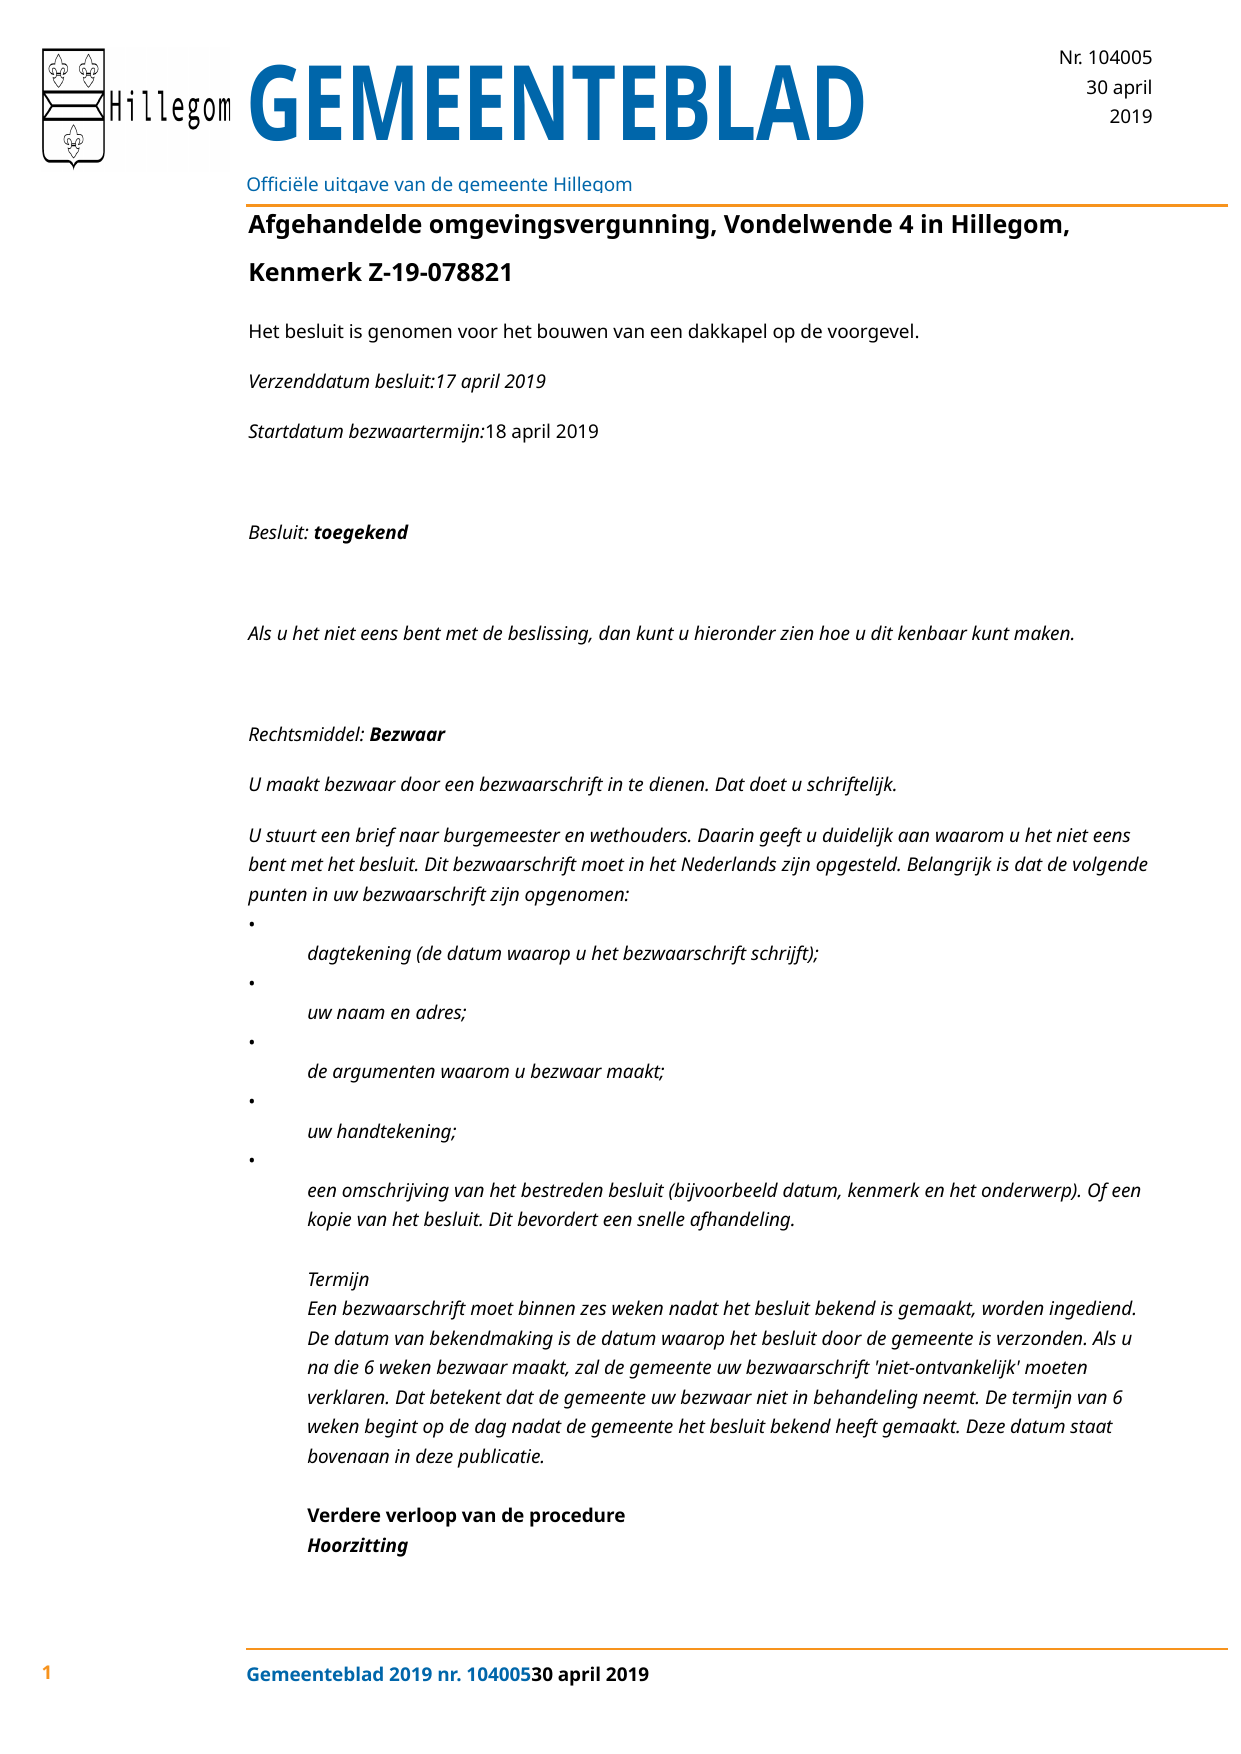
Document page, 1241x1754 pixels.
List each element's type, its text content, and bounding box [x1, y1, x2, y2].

text Het besluit is genomen voor het bouwen van een dakkapel op de voorgevel. [248, 318, 1152, 344]
picture [41, 47, 231, 172]
list Hoorzitting [248, 1532, 1152, 1558]
list Een bezwaarschrift moet binnen zes weken nadat het besluit bekend is gemaakt, worden ingediend. De datum van bekendmaking is de datum waarop het besluit door de gemeente is verzonden. Als u na die 6 weken bezwaar maakt, zal de gemeente uw bezwaarschrift 'niet-ontvankelijk' moeten verklaren. Dat betekent dat de gemeente uw bezwaar niet in behandeling neemt. De termijn van 6 weken begint op de dag nadat de gemeente het besluit bekend heeft gemaakt. Deze datum staat bovenaan in deze publicatie. [248, 1295, 1152, 1469]
list een omschrijving van het bestreden besluit (bijvoorbeeld datum, kenmerk en het onderwerp). Of een kopie van het besluit. Dit bevordert een snelle afhandeling. [248, 1177, 1152, 1232]
text Als u het niet eens bent met de beslissing, dan kunt u hieronder zien hoe u dit kenbaar kunt maken. [248, 620, 1152, 646]
text Startdatum bezwaartermijn:18 april 2019 [248, 419, 1152, 444]
list de argumenten waarom u bezwaar maakt; [248, 1059, 1152, 1084]
list Verdere verloop van de procedure [248, 1502, 1152, 1528]
list Termijn [248, 1266, 1152, 1292]
text U stuurt een brief naar burgemeester en wethouders. Daarin geeft u duidelijk aan waarom u het niet eens bent met het besluit. Dit bezwaarschrift moet in het Nederlands zijn opgesteld. Belangrijk is dat de volgende punten in uw bezwaarschrift zijn opgenomen: [248, 822, 1152, 907]
list uw handtekening; [248, 1118, 1152, 1144]
text Besluit: toegekend [248, 519, 1152, 545]
list dagtekening (de datum waarop u het bezwaarschrift schrijft); [248, 940, 1152, 966]
text Verzenddatum besluit:17 april 2019 [248, 368, 1152, 394]
text Rechtsmiddel: Bezwaar [248, 721, 1152, 747]
list uw naam en adres; [248, 999, 1152, 1025]
text U maakt bezwaar door een bezwaarschrift in te dienen. Dat doet u schriftelijk. [248, 772, 1152, 797]
text Afgehandelde omgevingsvergunning, Vondelwende 4 in Hillegom, Kenmerk Z-19-078821 [248, 207, 1152, 288]
